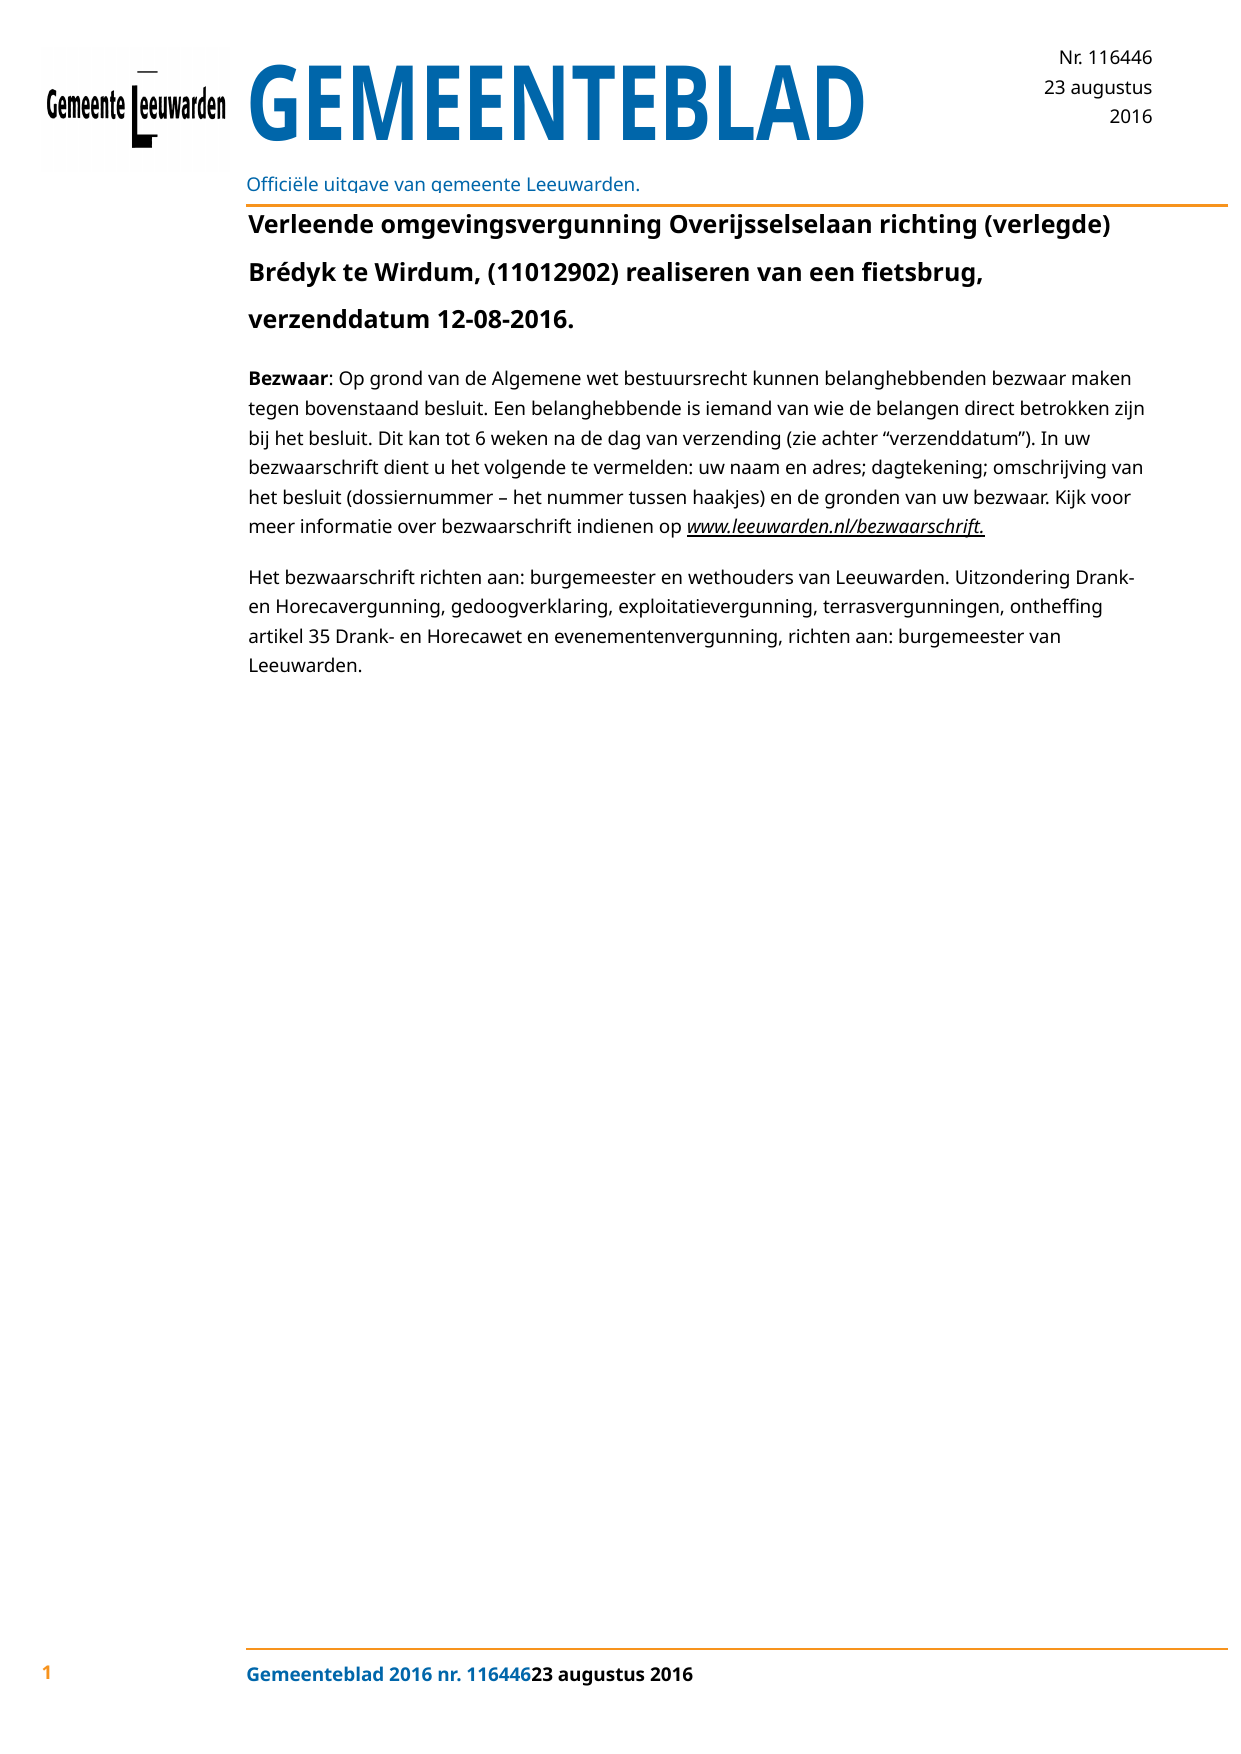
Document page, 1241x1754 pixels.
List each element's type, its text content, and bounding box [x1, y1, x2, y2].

text Bezwaar: Op grond van de Algemene wet bestuursrecht kunnen belanghebbenden bezwaar maken tegen bovenstaand besluit. Een belanghebbende is iemand van wie de belangen direct betrokken zijn bij het besluit. Dit kan tot 6 weken na de dag van verzending (zie achter “verzenddatum”). In uw bezwaarschrift dient u het volgende te vermelden: uw naam en adres; dagtekening; omschrijving van het besluit (dossiernummer – het nummer tussen haakjes) en de gronden van uw bezwaar. Kijk voor meer informatie over bezwaarschrift indienen op www.leeuwarden.nl/bezwaarschrift. [248, 366, 1152, 539]
text Verleende omgevingsvergunning Overijsselselaan richting (verlegde) Brédyk te Wirdum, (11012902) realiseren van een fietsbrug, verzenddatum 12-08-2016. [248, 207, 1152, 336]
text Het bezwaarschrift richten aan: burgemeester en wethouders van Leeuwarden. Uitzondering Drank- en Horecavergunning, gedoogverklaring, exploitatievergunning, terrasvergunningen, ontheffing artikel 35 Drank- en Horecawet en evenementenvergunning, richten aan: burgemeester van Leeuwarden. [248, 564, 1152, 678]
picture [41, 47, 231, 172]
